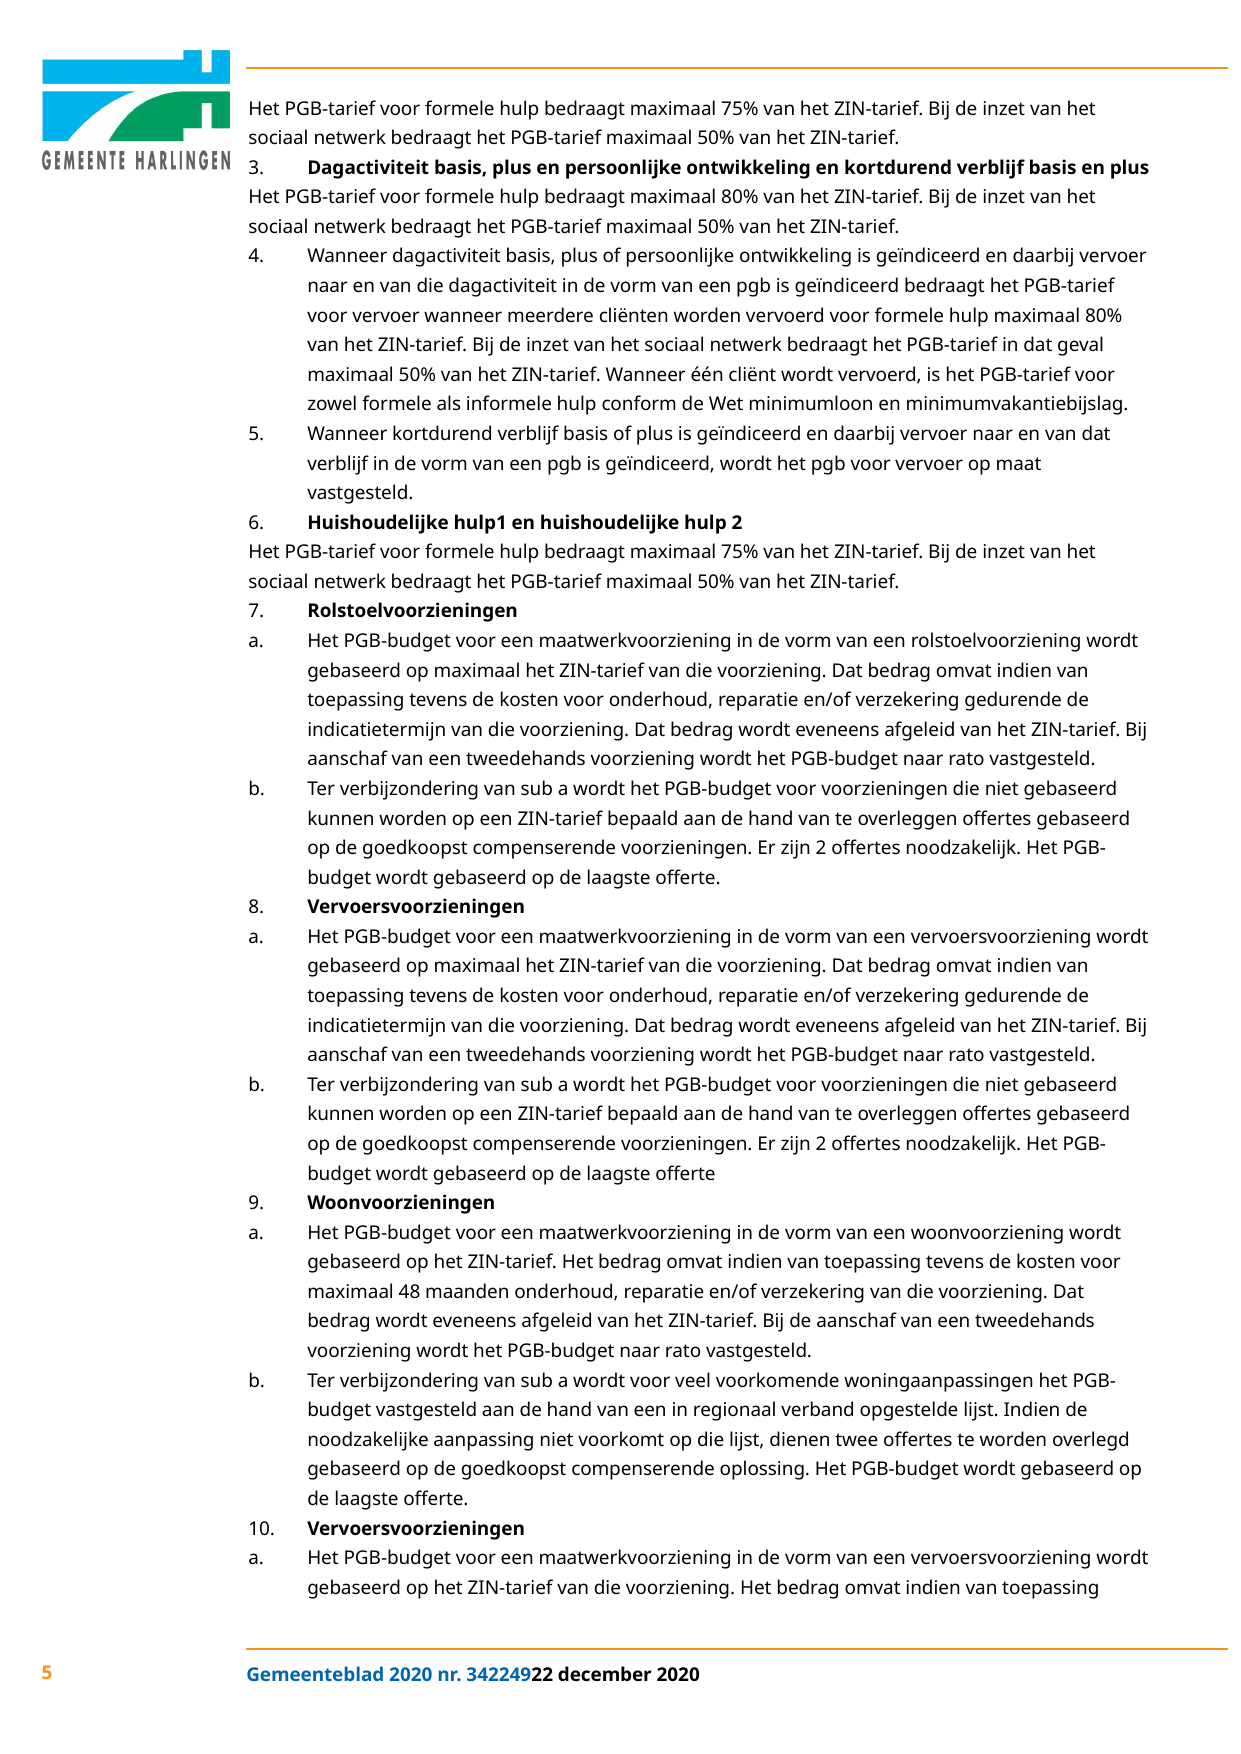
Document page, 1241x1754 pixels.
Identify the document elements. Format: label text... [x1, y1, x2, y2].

list Woonvoorzieningen [248, 1189, 1152, 1215]
text Het PGB-tarief voor formele hulp bedraagt maximaal 75% van het ZIN-tarief. Bij de inzet van het sociaal netwerk bedraagt het PGB-tarief maximaal 50% van het ZIN-tarief. [248, 95, 1152, 150]
list Het PGB-budget voor een maatwerkvoorziening in de vorm van een vervoersvoorziening wordt gebaseerd op het ZIN-tarief van die voorziening. Het bedrag omvat indien van toepassing [248, 1544, 1152, 1600]
list Het PGB-budget voor een maatwerkvoorziening in de vorm van een rolstoelvoorziening wordt gebaseerd op maximaal het ZIN-tarief van die voorziening. Dat bedrag omvat indien van toepassing tevens de kosten voor onderhoud, reparatie en/of verzekering gedurende de indicatietermijn van die voorziening. Dat bedrag wordt eveneens afgeleid van het ZIN-tarief. Bij aanschaf van een tweedehands voorziening wordt het PGB-budget naar rato vastgesteld. [248, 627, 1152, 771]
list Ter verbijzondering van sub a wordt het PGB-budget voor voorzieningen die niet gebaseerd kunnen worden op een ZIN-tarief bepaald aan de hand van te overleggen offertes gebaseerd op de goedkoopst compenserende voorzieningen. Er zijn 2 offertes noodzakelijk. Het PGB-budget wordt gebaseerd op de laagste offerte. [248, 775, 1152, 890]
list Het PGB-budget voor een maatwerkvoorziening in de vorm van een woonvoorziening wordt gebaseerd op het ZIN-tarief. Het bedrag omvat indien van toepassing tevens de kosten voor maximaal 48 maanden onderhoud, reparatie en/of verzekering van die voorziening. Dat bedrag wordt eveneens afgeleid van het ZIN-tarief. Bij de aanschaf van een tweedehands voorziening wordt het PGB-budget naar rato vastgesteld. [248, 1219, 1152, 1363]
list Dagactiviteit basis, plus en persoonlijke ontwikkeling en kortdurend verblijf basis en plus [248, 154, 1152, 180]
list Vervoersvoorzieningen [248, 893, 1152, 919]
text Het PGB-tarief voor formele hulp bedraagt maximaal 80% van het ZIN-tarief. Bij de inzet van het sociaal netwerk bedraagt het PGB-tarief maximaal 50% van het ZIN-tarief. [248, 183, 1152, 239]
text Het PGB-tarief voor formele hulp bedraagt maximaal 75% van het ZIN-tarief. Bij de inzet van het sociaal netwerk bedraagt het PGB-tarief maximaal 50% van het ZIN-tarief. [248, 538, 1152, 594]
list Ter verbijzondering van sub a wordt het PGB-budget voor voorzieningen die niet gebaseerd kunnen worden op een ZIN-tarief bepaald aan de hand van te overleggen offertes gebaseerd op de goedkoopst compenserende voorzieningen. Er zijn 2 offertes noodzakelijk. Het PGB-budget wordt gebaseerd op de laagste offerte [248, 1071, 1152, 1186]
list Wanneer dagactiviteit basis, plus of persoonlijke ontwikkeling is geïndiceerd en daarbij vervoer naar en van die dagactiviteit in de vorm van een pgb is geïndiceerd bedraagt het PGB-tarief voor vervoer wanneer meerdere cliënten worden vervoerd voor formele hulp maximaal 80% van het ZIN-tarief. Bij de inzet van het sociaal netwerk bedraagt het PGB-tarief in dat geval maximaal 50% van het ZIN-tarief. Wanneer één cliënt wordt vervoerd, is het PGB-tarief voor zowel formele als informele hulp conform de Wet minimumloon en minimumvakantiebijslag. [248, 243, 1152, 416]
list Het PGB-budget voor een maatwerkvoorziening in de vorm van een vervoersvoorziening wordt gebaseerd op maximaal het ZIN-tarief van die voorziening. Dat bedrag omvat indien van toepassing tevens de kosten voor onderhoud, reparatie en/of verzekering gedurende de indicatietermijn van die voorziening. Dat bedrag wordt eveneens afgeleid van het ZIN-tarief. Bij aanschaf van een tweedehands voorziening wordt het PGB-budget naar rato vastgesteld. [248, 923, 1152, 1067]
list Rolstoelvoorzieningen [248, 598, 1152, 623]
list Wanneer kortdurend verblijf basis of plus is geïndiceerd en daarbij vervoer naar en van dat verblijf in de vorm van een pgb is geïndiceerd, wordt het pgb voor vervoer op maat vastgesteld. [248, 420, 1152, 505]
list Ter verbijzondering van sub a wordt voor veel voorkomende woningaanpassingen het PGB-budget vastgesteld aan de hand van een in regionaal verband opgestelde lijst. Indien de noodzakelijke aanpassing niet voorkomt op die lijst, dienen twee offertes te worden overlegd gebaseerd op de goedkoopst compenserende oplossing. Het PGB-budget wordt gebaseerd op de laagste offerte. [248, 1367, 1152, 1511]
list Vervoersvoorzieningen [248, 1515, 1152, 1541]
list Huishoudelijke hulp1 en huishoudelijke hulp 2 [248, 509, 1152, 535]
picture [41, 47, 231, 172]
